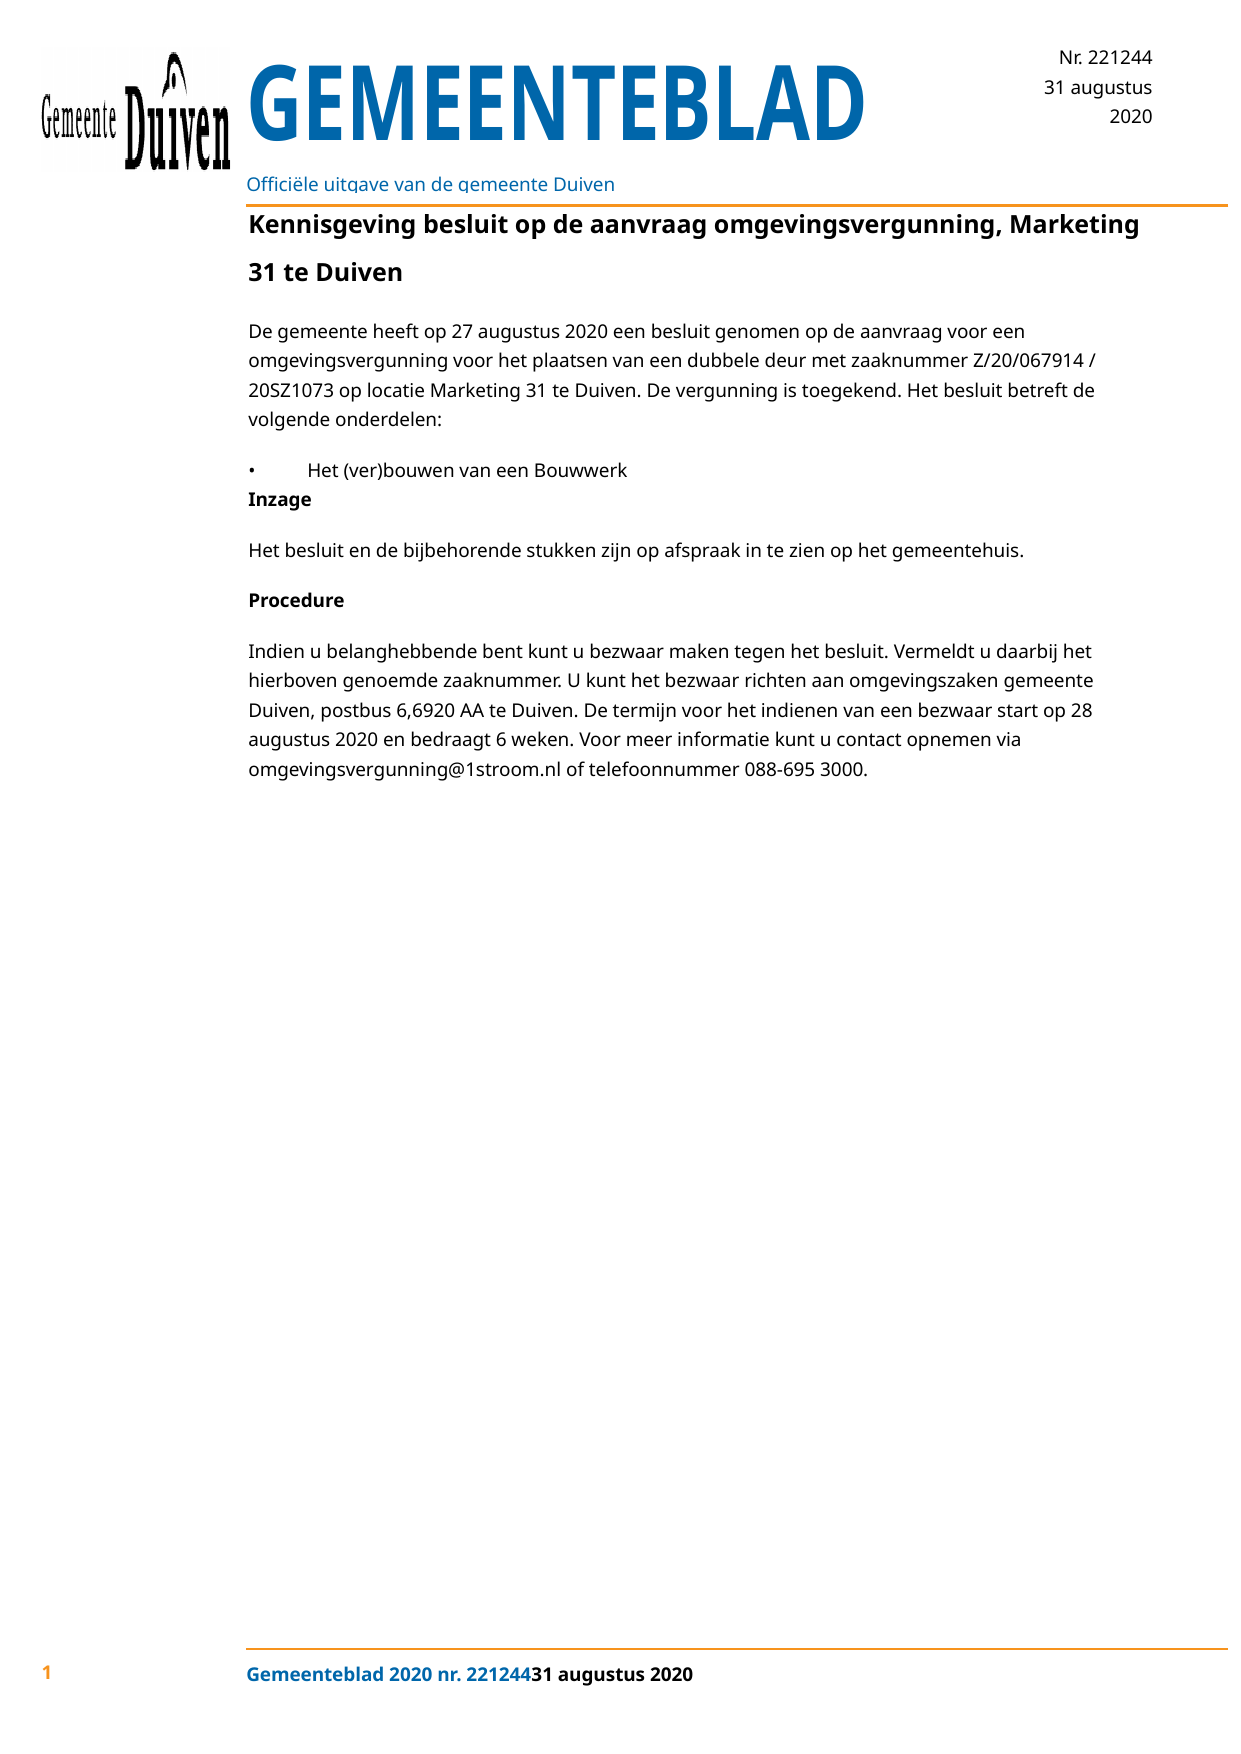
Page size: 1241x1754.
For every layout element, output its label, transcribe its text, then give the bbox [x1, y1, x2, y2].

picture [41, 47, 231, 172]
text Kennisgeving besluit op de aanvraag omgevingsvergunning, Marketing 31 te Duiven [248, 207, 1152, 288]
text Procedure [248, 587, 1152, 613]
list Het (ver)bouwen van een Bouwwerk [248, 457, 1152, 483]
text Het besluit en de bijbehorende stukken zijn op afspraak in te zien op het gemeentehuis. [248, 537, 1152, 563]
text Inzage [248, 487, 1152, 512]
text De gemeente heeft op 27 augustus 2020 een besluit genomen op de aanvraag voor een omgevingsvergunning voor het plaatsen van een dubbele deur met zaaknummer Z/20/067914 / 20SZ1073 op locatie Marketing 31 te Duiven. De vergunning is toegekend. Het besluit betreft de volgende onderdelen: [248, 318, 1152, 432]
text Indien u belanghebbende bent kunt u bezwaar maken tegen het besluit. Vermeldt u daarbij het hierboven genoemde zaaknummer. U kunt het bezwaar richten aan omgevingszaken gemeente Duiven, postbus 6,6920 AA te Duiven. De termijn voor het indienen van een bezwaar start op 28 augustus 2020 en bedraagt 6 weken. Voor meer informatie kunt u contact opnemen via omgevingsvergunning@1stroom.nl of telefoonnummer 088-695 3000. [248, 638, 1152, 782]
